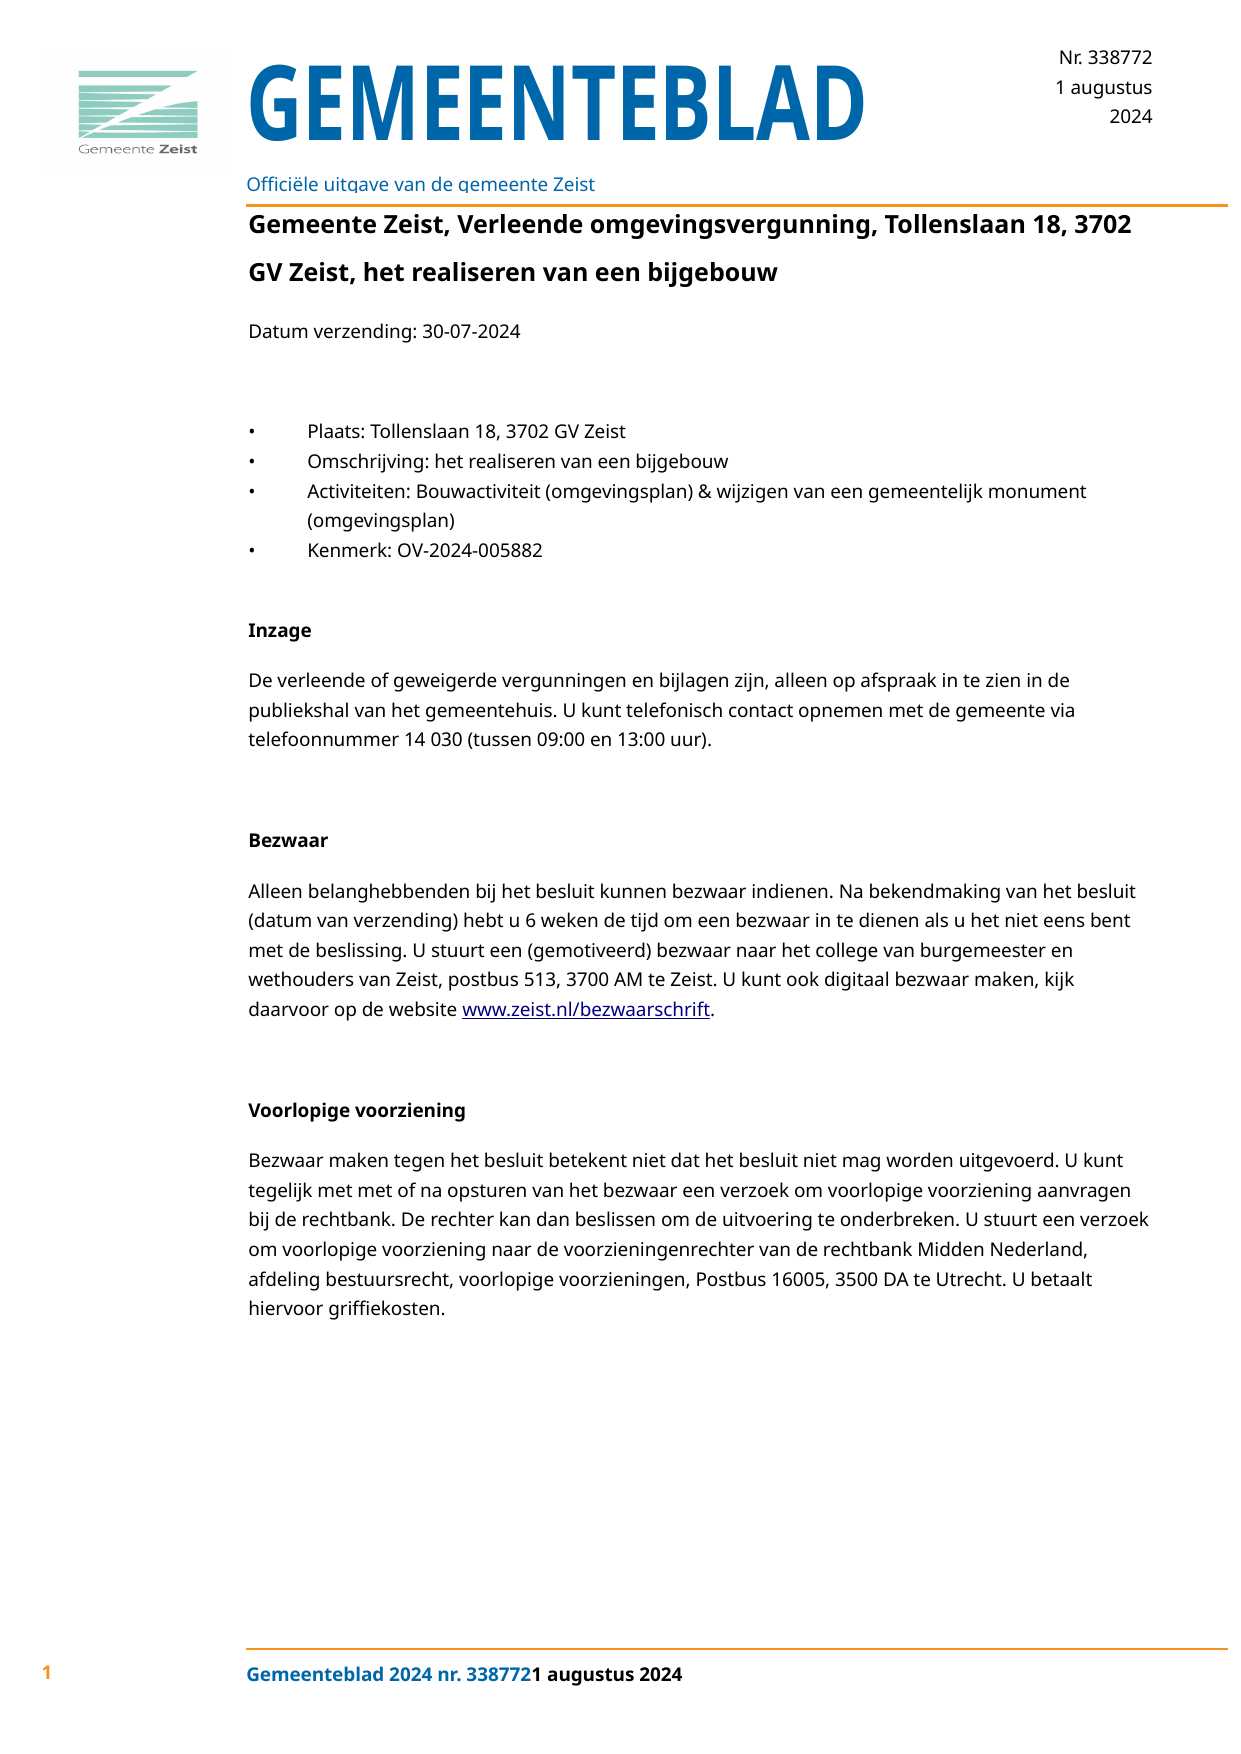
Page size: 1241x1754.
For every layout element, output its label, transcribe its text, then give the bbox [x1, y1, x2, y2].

text Gemeente Zeist, Verleende omgevingsvergunning, Tollenslaan 18, 3702 GV Zeist, het realiseren van een bijgebouw [248, 207, 1152, 288]
text Bezwaar maken tegen het besluit betekent niet dat het besluit niet mag worden uitgevoerd. U kunt tegelijk met met of na opsturen van het bezwaar een verzoek om voorlopige voorziening aanvragen bij de rechtbank. De rechter kan dan beslissen om de uitvoering te onderbreken. U stuurt een verzoek om voorlopige voorziening naar de voorzieningenrechter van de rechtbank Midden Nederland, afdeling bestuursrecht, voorlopige voorzieningen, Postbus 16005, 3500 DA te Utrecht. U betaalt hiervoor griffiekosten. [248, 1147, 1152, 1321]
text Datum verzending: 30-07-2024 [248, 318, 1152, 344]
text De verleende of geweigerde vergunningen en bijlagen zijn, alleen op afspraak in te zien in de publiekshal van het gemeentehuis. U kunt telefonisch contact opnemen met de gemeente via telefoonnummer 14 030 (tussen 09:00 en 13:00 uur). [248, 667, 1152, 752]
list Omschrijving: het realiseren van een bijgebouw [248, 448, 1152, 474]
text Voorlopige voorziening [248, 1097, 1152, 1123]
list Kenmerk: OV-2024-005882 [248, 537, 1152, 563]
text Alleen belanghebbenden bij het besluit kunnen bezwaar indienen. Na bekendmaking van het besluit (datum van verzending) hebt u 6 weken de tijd om een bezwaar in te dienen als u het niet eens bent met de beslissing. U stuurt een (gemotiveerd) bezwaar naar het college van burgemeester en wethouders van Zeist, postbus 513, 3700 AM te Zeist. U kunt ook digitaal bezwaar maken, kijk daarvoor op de website www.zeist.nl/bezwaarschrift. [248, 878, 1152, 1022]
picture [41, 47, 231, 172]
text Bezwaar [248, 827, 1152, 853]
list Activiteiten: Bouwactiviteit (omgevingsplan) & wijzigen van een gemeentelijk monument (omgevingsplan) [248, 478, 1152, 533]
text Inzage [248, 617, 1152, 643]
list Plaats: Tollenslaan 18, 3702 GV Zeist [248, 419, 1152, 444]
